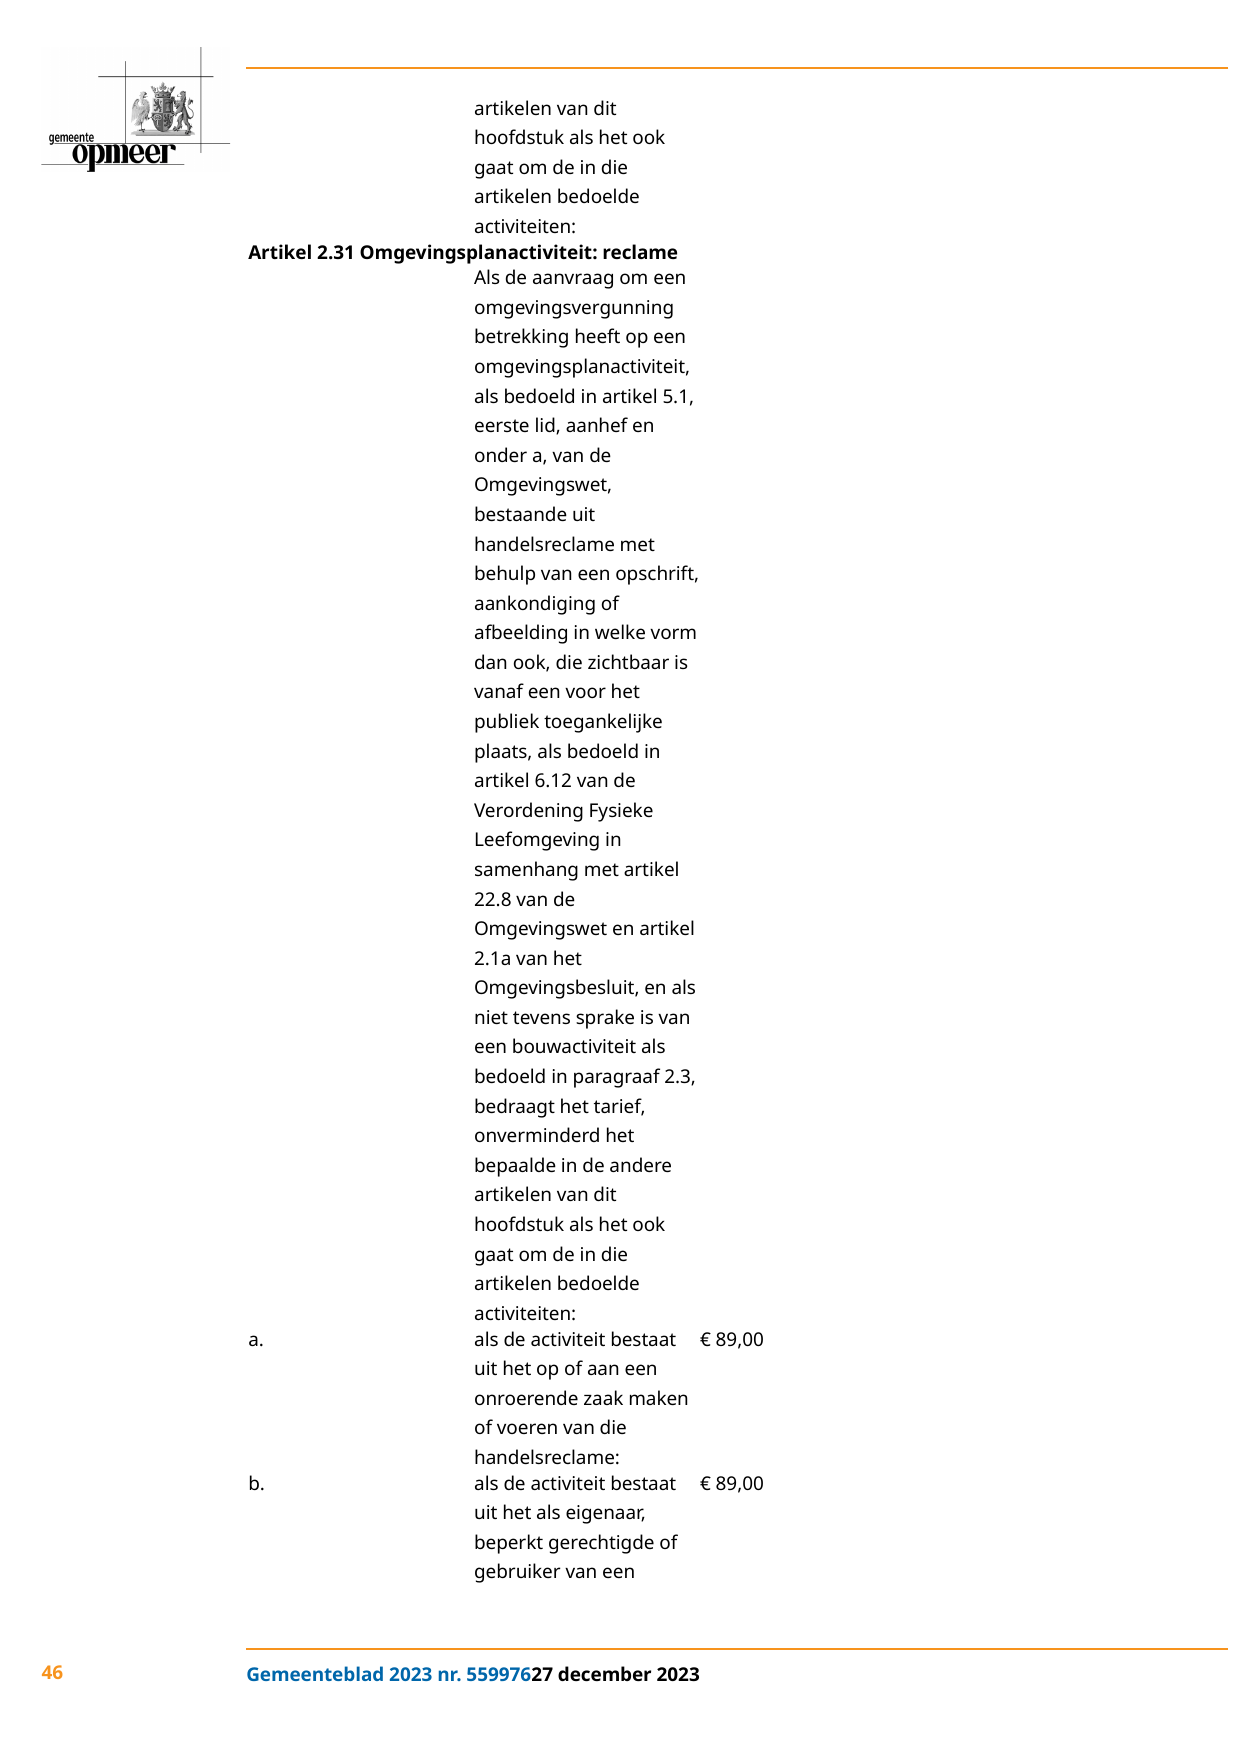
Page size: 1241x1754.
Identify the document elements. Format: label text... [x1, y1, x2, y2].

table_cell [926, 1326, 1152, 1470]
table_cell [926, 239, 1152, 264]
table_cell [926, 1470, 1152, 1584]
table_cell artikelen van dit hoofdstuk als het ook gaat om de in die artikelen bedoelde activiteiten: [474, 95, 700, 239]
table_cell a. [248, 1326, 474, 1470]
table_cell Als de aanvraag om een omgevingsvergunning betrekking heeft op een omgevingsplanactiviteit, als bedoeld in artikel 5.1, eerste lid, aanhef en onder a, van de Omgevingswet, bestaande uit handelsreclame met behulp van een opschrift, aankondiging of afbeelding in welke vorm dan ook, die zichtbaar is vanaf een voor het publiek toegankelijke plaats, als bedoeld in artikel 6.12 van de Verordening Fysieke Leefomgeving in samenhang met artikel 22.8 van de Omgevingswet en artikel 2.1a van het Omgevingsbesluit, en als niet tevens sprake is van een bouwactiviteit als bedoeld in paragraaf 2.3, bedraagt het tarief, onverminderd het bepaalde in de andere artikelen van dit hoofdstuk als het ook gaat om de in die artikelen bedoelde activiteiten: [474, 265, 700, 1326]
table_cell [926, 95, 1152, 239]
table_cell [926, 265, 1152, 1326]
table_cell € 89,00 [700, 1326, 926, 1470]
table_cell b. [248, 1470, 474, 1584]
picture [41, 47, 231, 172]
table_cell als de activiteit bestaat uit het als eigenaar, beperkt gerechtigde of gebruiker van een [474, 1470, 700, 1584]
table_cell [248, 265, 474, 1326]
table_cell [700, 265, 926, 1326]
table_cell € 89,00 [700, 1470, 926, 1584]
table_cell als de activiteit bestaat uit het op of aan een onroerende zaak maken of voeren van die handelsreclame: [474, 1326, 700, 1470]
table_cell [248, 95, 474, 239]
table_cell Artikel 2.31 Omgevingsplanactiviteit: reclame [248, 239, 926, 264]
table_cell [700, 95, 926, 239]
